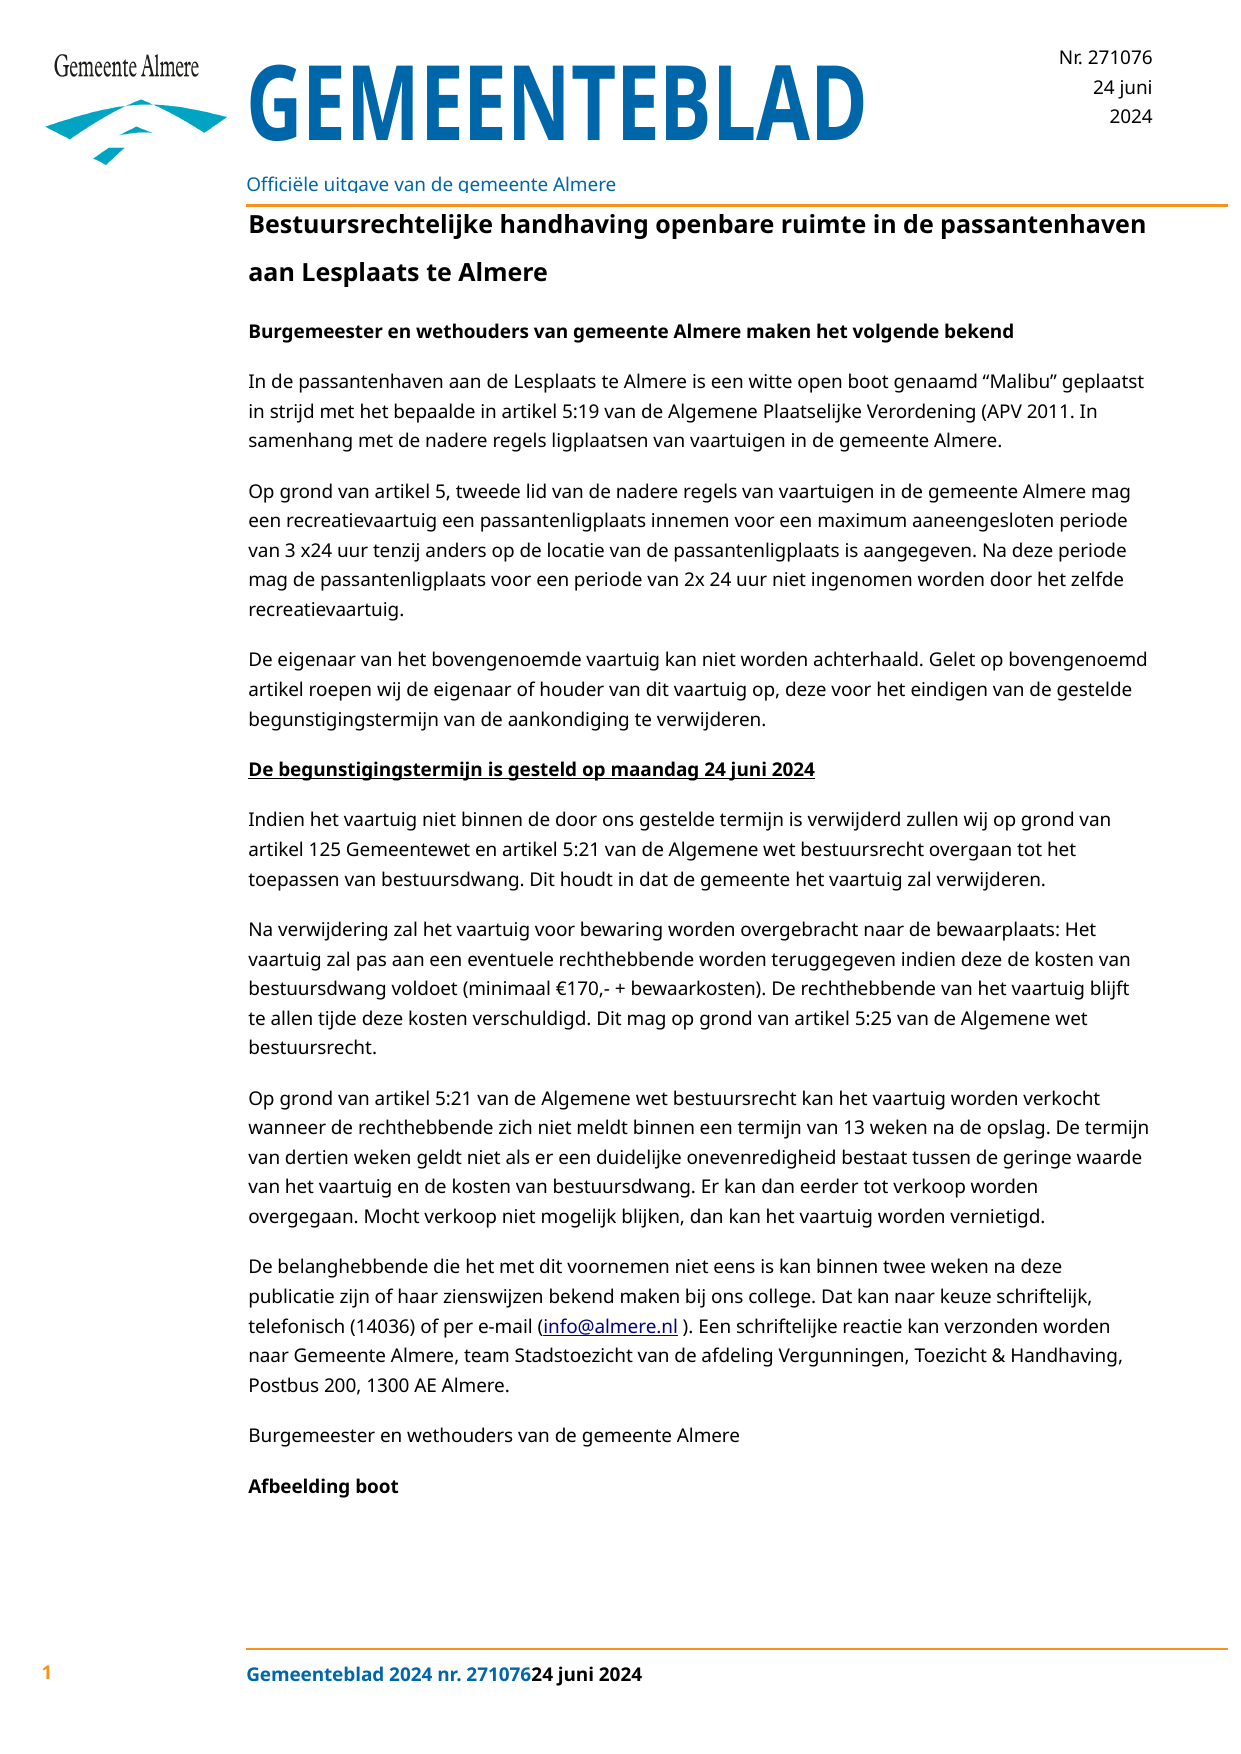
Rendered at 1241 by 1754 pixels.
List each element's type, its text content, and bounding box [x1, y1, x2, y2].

text Bestuursrechtelijke handhaving openbare ruimte in de passantenhaven aan Lesplaats te Almere [248, 207, 1152, 288]
text Burgemeester en wethouders van de gemeente Almere [248, 1422, 1152, 1448]
text De begunstigingstermijn is gesteld op maandag 24 juni 2024 [248, 756, 1152, 782]
text Indien het vaartuig niet binnen de door ons gestelde termijn is verwijderd zullen wij op grond van artikel 125 Gemeentewet en artikel 5:21 van de Algemene wet bestuursrecht overgaan tot het toepassen van bestuursdwang. Dit houdt in dat de gemeente het vaartuig zal verwijderen. [248, 807, 1152, 892]
text De eigenaar van het bovengenoemde vaartuig kan niet worden achterhaald. Gelet op bovengenoemd artikel roepen wij de eigenaar of houder van dit vaartuig op, deze voor het eindigen van de gestelde begunstigingstermijn van de aankondiging te verwijderen. [248, 647, 1152, 732]
picture [41, 47, 231, 172]
text Na verwijdering zal het vaartuig voor bewaring worden overgebracht naar de bewaarplaats: Het vaartuig zal pas aan een eventuele rechthebbende worden teruggegeven indien deze de kosten van bestuursdwang voldoet (minimaal €170,- + bewaarkosten). De rechthebbende van het vaartuig blijft te allen tijde deze kosten verschuldigd. Dit mag op grond van artikel 5:25 van de Algemene wet bestuursrecht. [248, 916, 1152, 1060]
text Op grond van artikel 5, tweede lid van de nadere regels van vaartuigen in de gemeente Almere mag een recreatievaartuig een passantenligplaats innemen voor een maximum aaneengesloten periode van 3 x24 uur tenzij anders op de locatie van de passantenligplaats is aangegeven. Na deze periode mag de passantenligplaats voor een periode van 2x 24 uur niet ingenomen worden door het zelfde recreatievaartuig. [248, 478, 1152, 622]
text Burgemeester en wethouders van gemeente Almere maken het volgende bekend [248, 318, 1152, 344]
text Afbeelding boot [248, 1473, 1152, 1499]
text De belanghebbende die het met dit voornemen niet eens is kan binnen twee weken na deze publicatie zijn of haar zienswijzen bekend maken bij ons college. Dat kan naar keuze schriftelijk, telefonisch (14036) of per e-mail (info@almere.nl ). Een schriftelijke reactie kan verzonden worden naar Gemeente Almere, team Stadstoezicht van de afdeling Vergunningen, Toezicht & Handhaving, Postbus 200, 1300 AE Almere. [248, 1254, 1152, 1398]
text Op grond van artikel 5:21 van de Algemene wet bestuursrecht kan het vaartuig worden verkocht wanneer de rechthebbende zich niet meldt binnen een termijn van 13 weken na de opslag. De termijn van dertien weken geldt niet als er een duidelijke onevenredigheid bestaat tussen de geringe waarde van het vaartuig en de kosten van bestuursdwang. Er kan dan eerder tot verkoop worden overgegaan. Mocht verkoop niet mogelijk blijken, dan kan het vaartuig worden vernietigd. [248, 1085, 1152, 1229]
text In de passantenhaven aan de Lesplaats te Almere is een witte open boot genaamd “Malibu” geplaatst in strijd met het bepaalde in artikel 5:19 van de Algemene Plaatselijke Verordening (APV 2011. In samenhang met de nadere regels ligplaatsen van vaartuigen in de gemeente Almere. [248, 368, 1152, 453]
